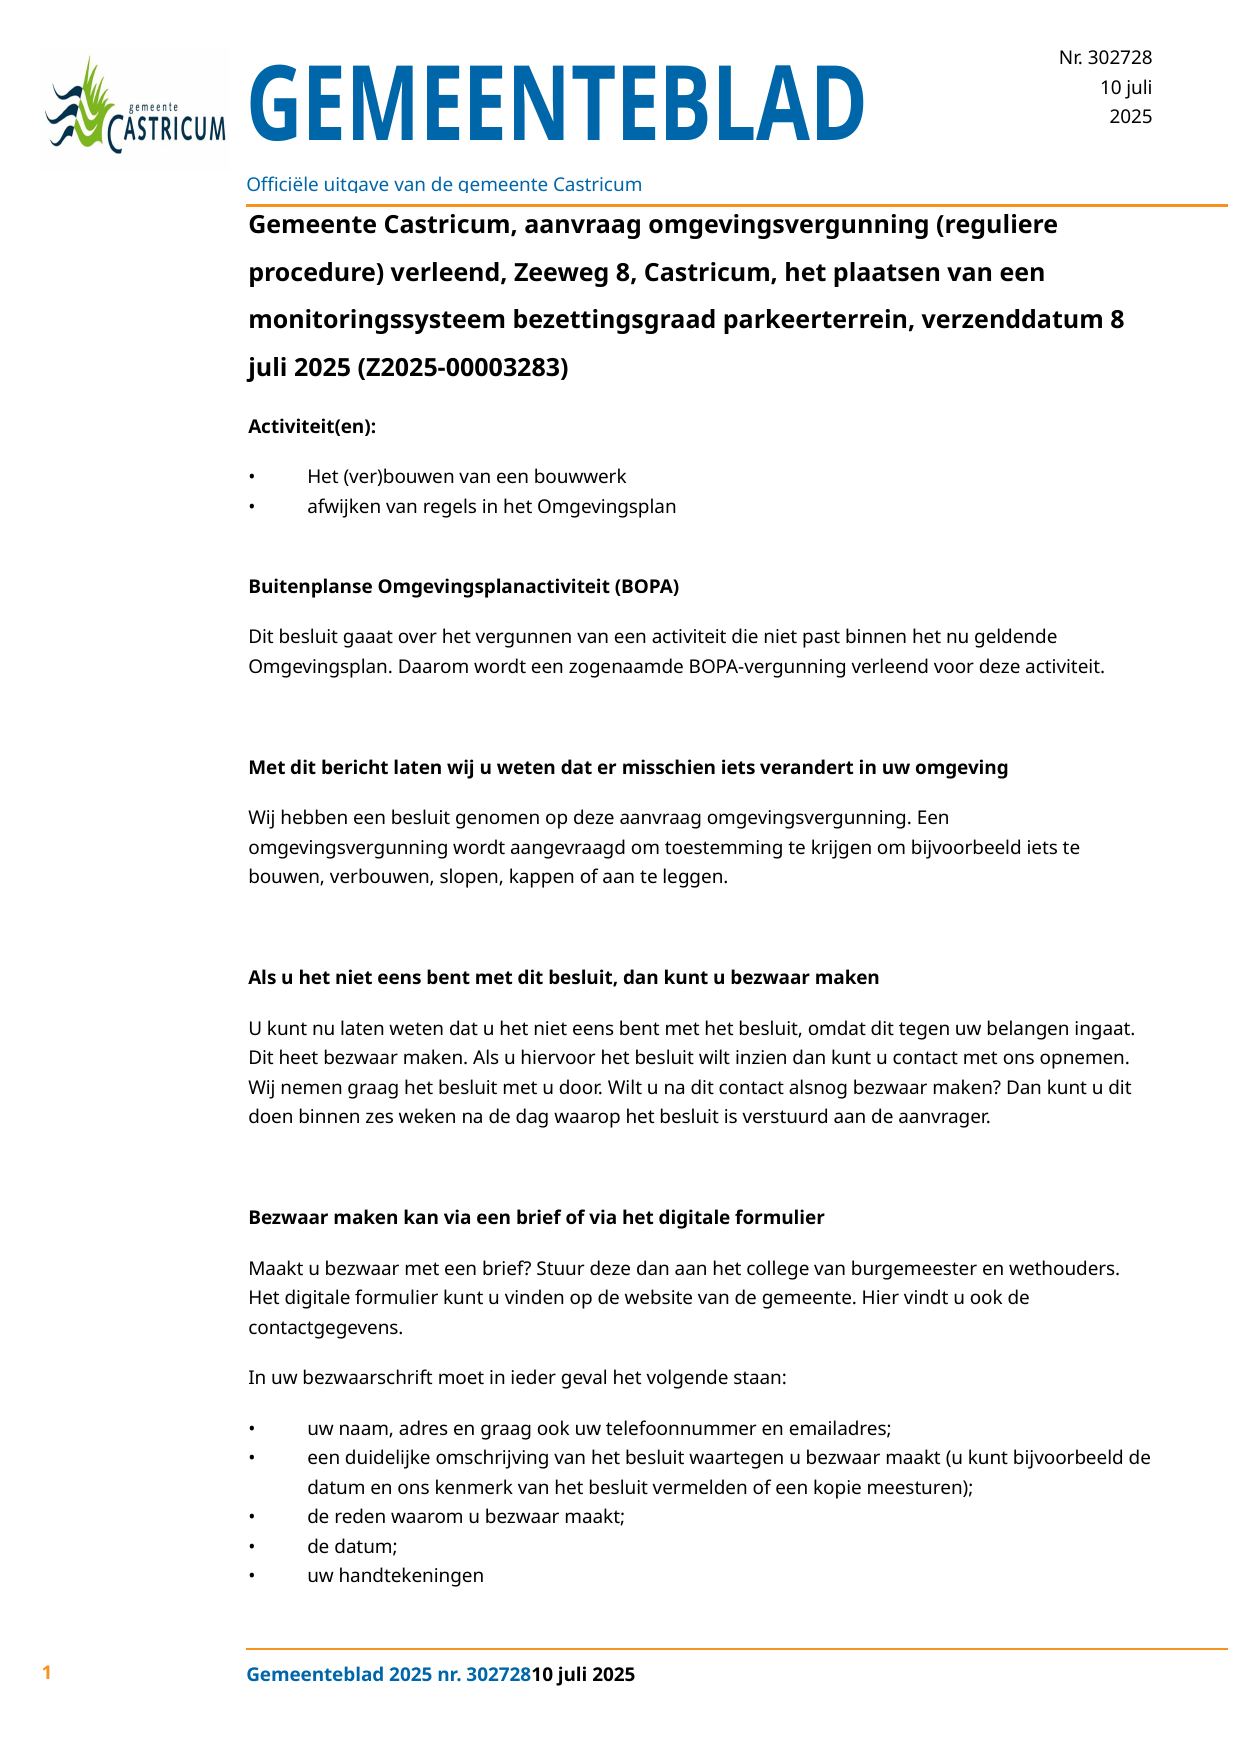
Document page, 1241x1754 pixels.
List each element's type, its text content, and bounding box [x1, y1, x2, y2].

picture [41, 47, 231, 172]
list uw naam, adres en graag ook uw telefoonnummer en emailadres; [248, 1415, 1152, 1441]
text Als u het niet eens bent met dit besluit, dan kunt u bezwaar maken [248, 964, 1152, 990]
text In uw bezwaarschrift moet in ieder geval het volgende staan: [248, 1364, 1152, 1390]
text Bezwaar maken kan via een brief of via het digitale formulier [248, 1204, 1152, 1230]
list een duidelijke omschrijving van het besluit waartegen u bezwaar maakt (u kunt bijvoorbeeld de datum en ons kenmerk van het besluit vermelden of een kopie meesturen); [248, 1444, 1152, 1500]
list uw handtekeningen [248, 1563, 1152, 1588]
list de reden waarom u bezwaar maakt; [248, 1503, 1152, 1529]
list afwijken van regels in het Omgevingsplan [248, 493, 1152, 519]
text Dit besluit gaaat over het vergunnen van een activiteit die niet past binnen het nu geldende Omgevingsplan. Daarom wordt een zogenaamde BOPA-vergunning verleend voor deze activiteit. [248, 623, 1152, 679]
list Het (ver)bouwen van een bouwwerk [248, 463, 1152, 489]
text Met dit bericht laten wij u weten dat er misschien iets verandert in uw omgeving [248, 754, 1152, 780]
text U kunt nu laten weten dat u het niet eens bent met het besluit, omdat dit tegen uw belangen ingaat. Dit heet bezwaar maken. Als u hiervoor het besluit wilt inzien dan kunt u contact met ons opnemen. Wij nemen graag het besluit met u door. Wilt u na dit contact alsnog bezwaar maken? Dan kunt u dit doen binnen zes weken na de dag waarop het besluit is verstuurd aan de aanvrager. [248, 1015, 1152, 1129]
text Buitenplanse Omgevingsplanactiviteit (BOPA) [248, 573, 1152, 599]
text Wij hebben een besluit genomen op deze aanvraag omgevingsvergunning. Een omgevingsvergunning wordt aangevraagd om toestemming te krijgen om bijvoorbeeld iets te bouwen, verbouwen, slopen, kappen of aan te leggen. [248, 804, 1152, 889]
list de datum; [248, 1533, 1152, 1559]
text Maakt u bezwaar met een brief? Stuur deze dan aan het college van burgemeester en wethouders. Het digitale formulier kunt u vinden op de website van de gemeente. Hier vindt u ook de contactgegevens. [248, 1255, 1152, 1340]
text Gemeente Castricum, aanvraag omgevingsvergunning (reguliere procedure) verleend, Zeeweg 8, Castricum, het plaatsen van een monitoringssysteem bezettingsgraad parkeerterrein, verzenddatum 8 juli 2025 (Z2025-00003283) [248, 207, 1152, 384]
text Activiteit(en): [248, 413, 1152, 439]
